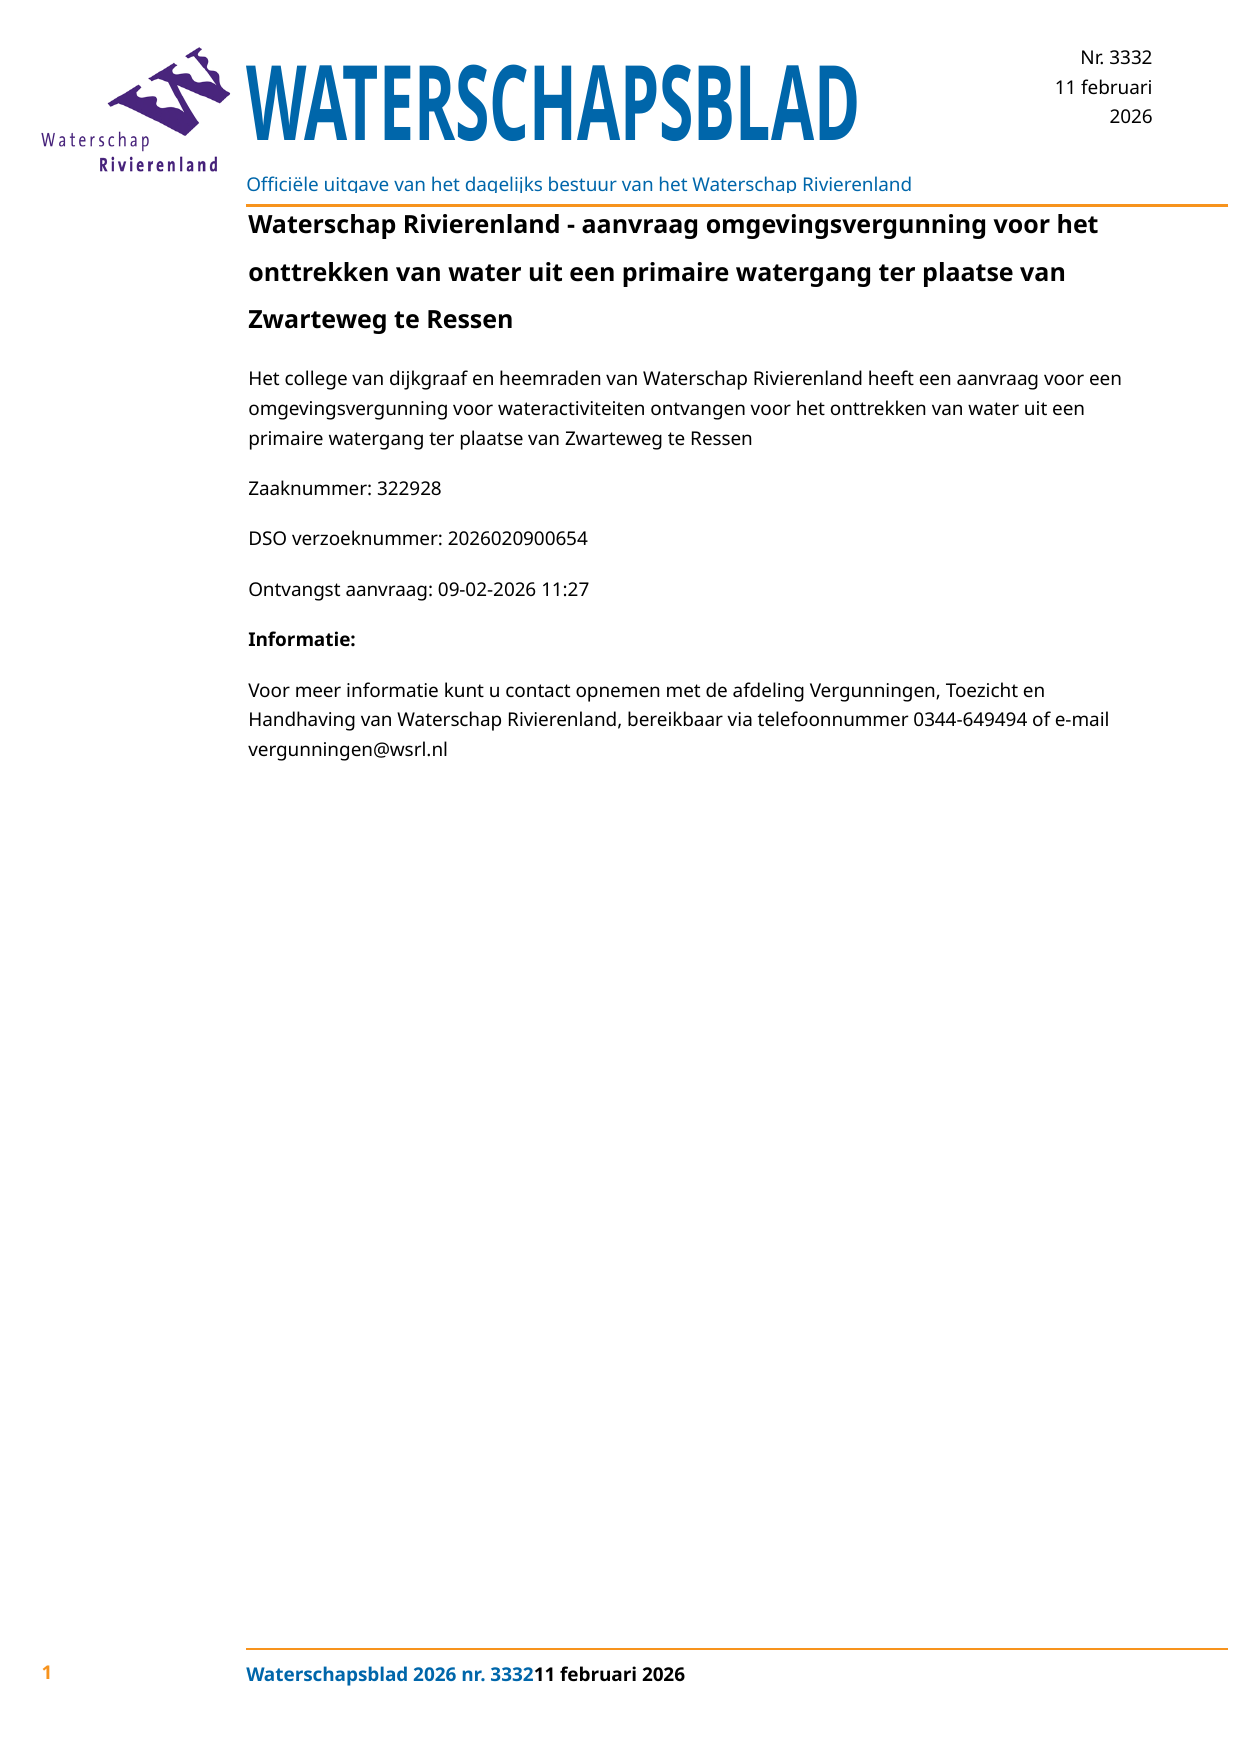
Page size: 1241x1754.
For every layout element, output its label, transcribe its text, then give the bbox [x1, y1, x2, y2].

text Voor meer informatie kunt u contact opnemen met de afdeling Vergunningen, Toezicht en Handhaving van Waterschap Rivierenland, bereikbaar via telefoonnummer 0344-649494 of e-mail vergunningen@wsrl.nl [248, 677, 1152, 762]
text DSO verzoeknummer: 2026020900654 [248, 526, 1152, 551]
text Informatie: [248, 626, 1152, 652]
text Zaaknummer: 322928 [248, 475, 1152, 501]
text Het college van dijkgraaf en heemraden van Waterschap Rivierenland heeft een aanvraag voor een omgevingsvergunning voor wateractiviteiten ontvangen voor het onttrekken van water uit een primaire watergang ter plaatse van Zwarteweg te Ressen [248, 366, 1152, 450]
picture [41, 47, 231, 172]
text Waterschap Rivierenland - aanvraag omgevingsvergunning voor het onttrekken van water uit een primaire watergang ter plaatse van Zwarteweg te Ressen [248, 207, 1152, 336]
text Ontvangst aanvraag: 09-02-2026 11:27 [248, 576, 1152, 602]
